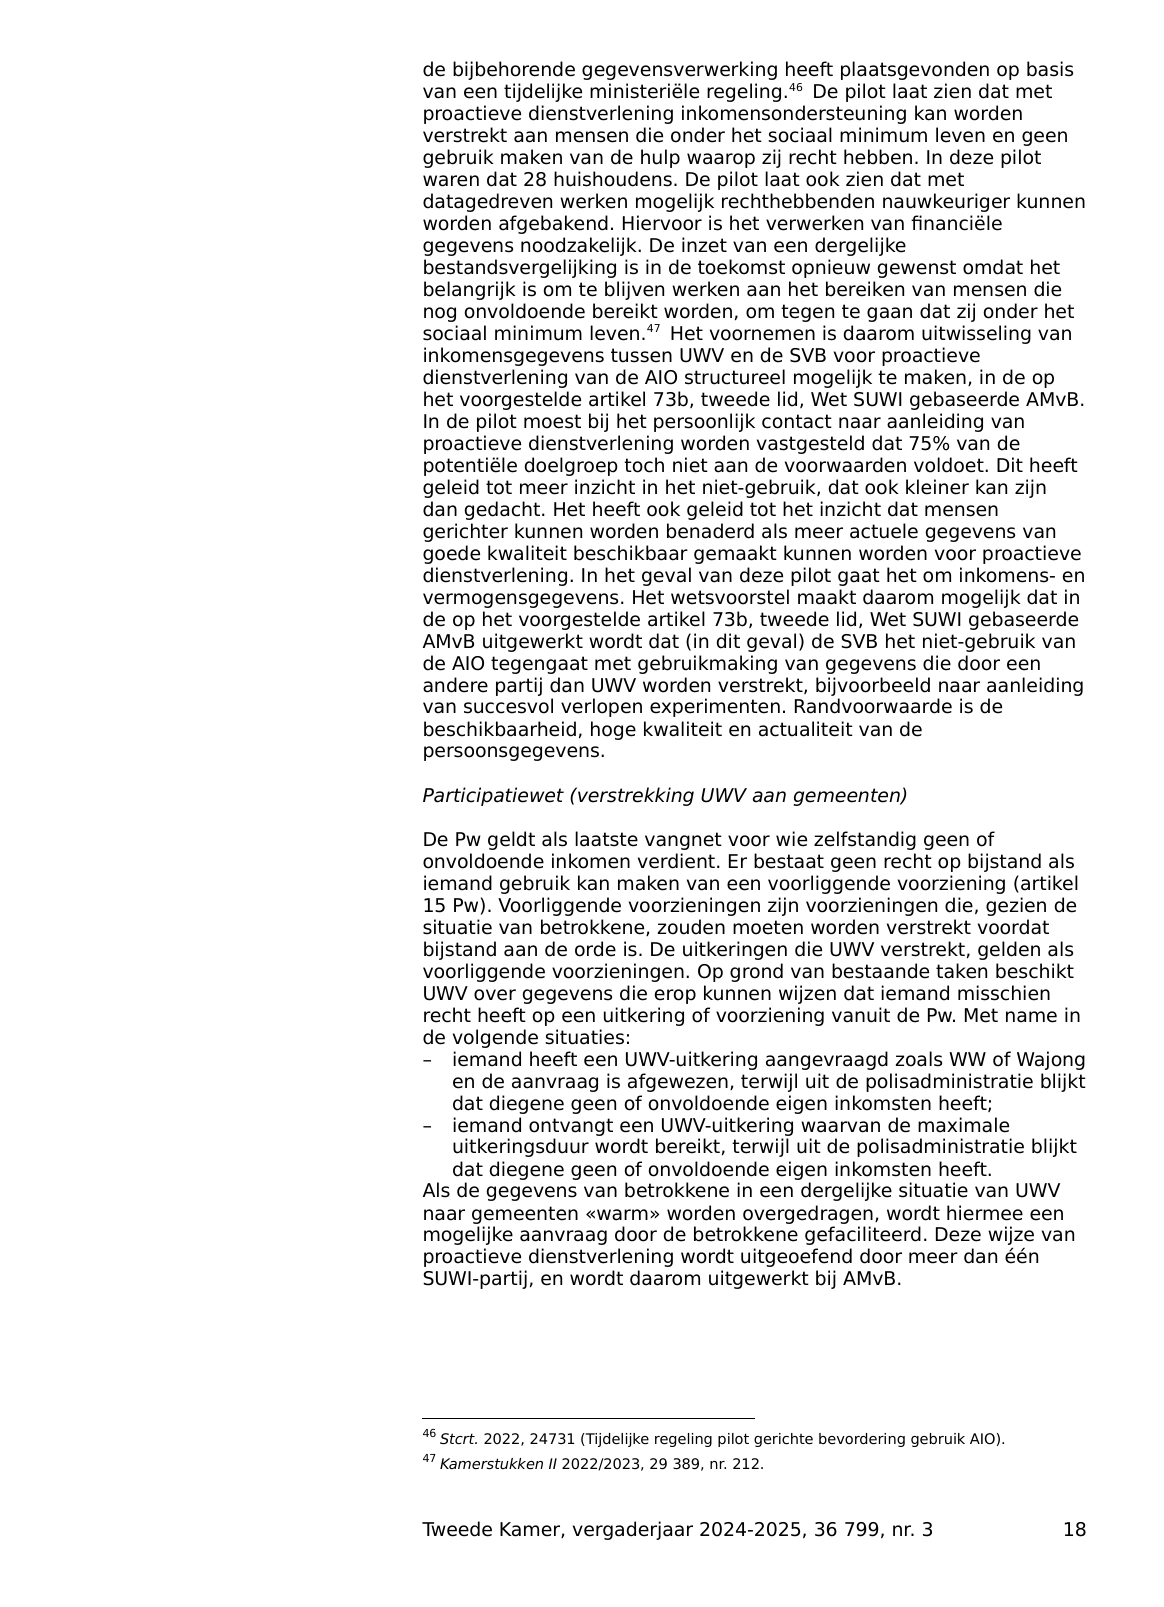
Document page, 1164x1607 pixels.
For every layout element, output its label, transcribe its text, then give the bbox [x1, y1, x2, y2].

text Stcrt. 2022, 24731 (Tijdelijke regeling pilot gerichte bevordering gebruik AIO). [422, 1427, 1087, 1449]
text de bijbehorende gegevensverwerking heeft plaatsgevonden op basis van een tijdelijke ministeriële regeling. De pilot laat zien dat met proactieve dienstverlening inkomensondersteuning kan worden verstrekt aan mensen die onder het sociaal minimum leven en geen gebruik maken van de hulp waarop zij recht hebben. In deze pilot waren dat 28 huishoudens. De pilot laat ook zien dat met datagedreven werken mogelijk rechthebbenden nauwkeuriger kunnen worden afgebakend. Hiervoor is het verwerken van financiële gegevens noodzakelijk. De inzet van een dergelijke bestandsvergelijking is in de toekomst opnieuw gewenst omdat het belangrijk is om te blijven werken aan het bereiken van mensen die nog onvoldoende bereikt worden, om tegen te gaan dat zij onder het sociaal minimum leven. Het voornemen is daarom uitwisseling van inkomensgegevens tussen UWV en de SVB voor proactieve dienstverlening van de AIO structureel mogelijk te maken, in de op het voorgestelde artikel 73b, tweede lid, Wet SUWI gebaseerde AMvB. In de pilot moest bij het persoonlijk contact naar aanleiding van proactieve dienstverlening worden vastgesteld dat 75% van de potentiële doelgroep toch niet aan de voorwaarden voldoet. Dit heeft geleid tot meer inzicht in het niet-gebruik, dat ook kleiner kan zijn dan gedacht. Het heeft ook geleid tot het inzicht dat mensen gerichter kunnen worden benaderd als meer actuele gegevens van goede kwaliteit beschikbaar gemaakt kunnen worden voor proactieve dienstverlening. In het geval van deze pilot gaat het om inkomens- en vermogensgegevens. Het wetsvoorstel maakt daarom mogelijk dat in de op het voorgestelde artikel 73b, tweede lid, Wet SUWI gebaseerde AMvB uitgewerkt wordt dat (in dit geval) de SVB het niet-gebruik van de AIO tegengaat met gebruikmaking van gegevens die door een andere partij dan UWV worden verstrekt, bijvoorbeeld naar aanleiding van succesvol verlopen experimenten. Randvoorwaarde is de beschikbaarheid, hoge kwaliteit en actualiteit van de persoonsgegevens. [422, 59, 1087, 762]
text Als de gegevens van betrokkene in een dergelijke situatie van UWV naar gemeenten «warm» worden overgedragen, wordt hiermee een mogelijke aanvraag door de betrokkene gefaciliteerd. Deze wijze van proactieve dienstverlening wordt uitgeoefend door meer dan één SUWI-partij, en wordt daarom uitgewerkt bij AMvB. [422, 1180, 1087, 1290]
subtitle Participatiewet (verstrekking UWV aan gemeenten) [422, 784, 1087, 807]
text Kamerstukken II 2022/2023, 29 389, nr. 212. [422, 1452, 1087, 1474]
text – iemand heeft een UWV-uitkering aangevraagd zoals WW of Wajong en de aanvraag is afgewezen, terwijl uit de polisadministratie blijkt dat diegene geen of onvoldoende eigen inkomsten heeft; [422, 1048, 1087, 1114]
text – iemand ontvangt een UWV-uitkering waarvan de maximale uitkeringsduur wordt bereikt, terwijl uit de polisadministratie blijkt dat diegene geen of onvoldoende eigen inkomsten heeft. [422, 1114, 1087, 1180]
text De Pw geldt als laatste vangnet voor wie zelfstandig geen of onvoldoende inkomen verdient. Er bestaat geen recht op bijstand als iemand gebruik kan maken van een voorliggende voorziening (artikel 15 Pw). Voorliggende voorzieningen zijn voorzieningen die, gezien de situatie van betrokkene, zouden moeten worden verstrekt voordat bijstand aan de orde is. De uitkeringen die UWV verstrekt, gelden als voorliggende voorzieningen. Op grond van bestaande taken beschikt UWV over gegevens die erop kunnen wijzen dat iemand misschien recht heeft op een uitkering of voorziening vanuit de Pw. Met name in de volgende situaties: [422, 829, 1087, 1048]
